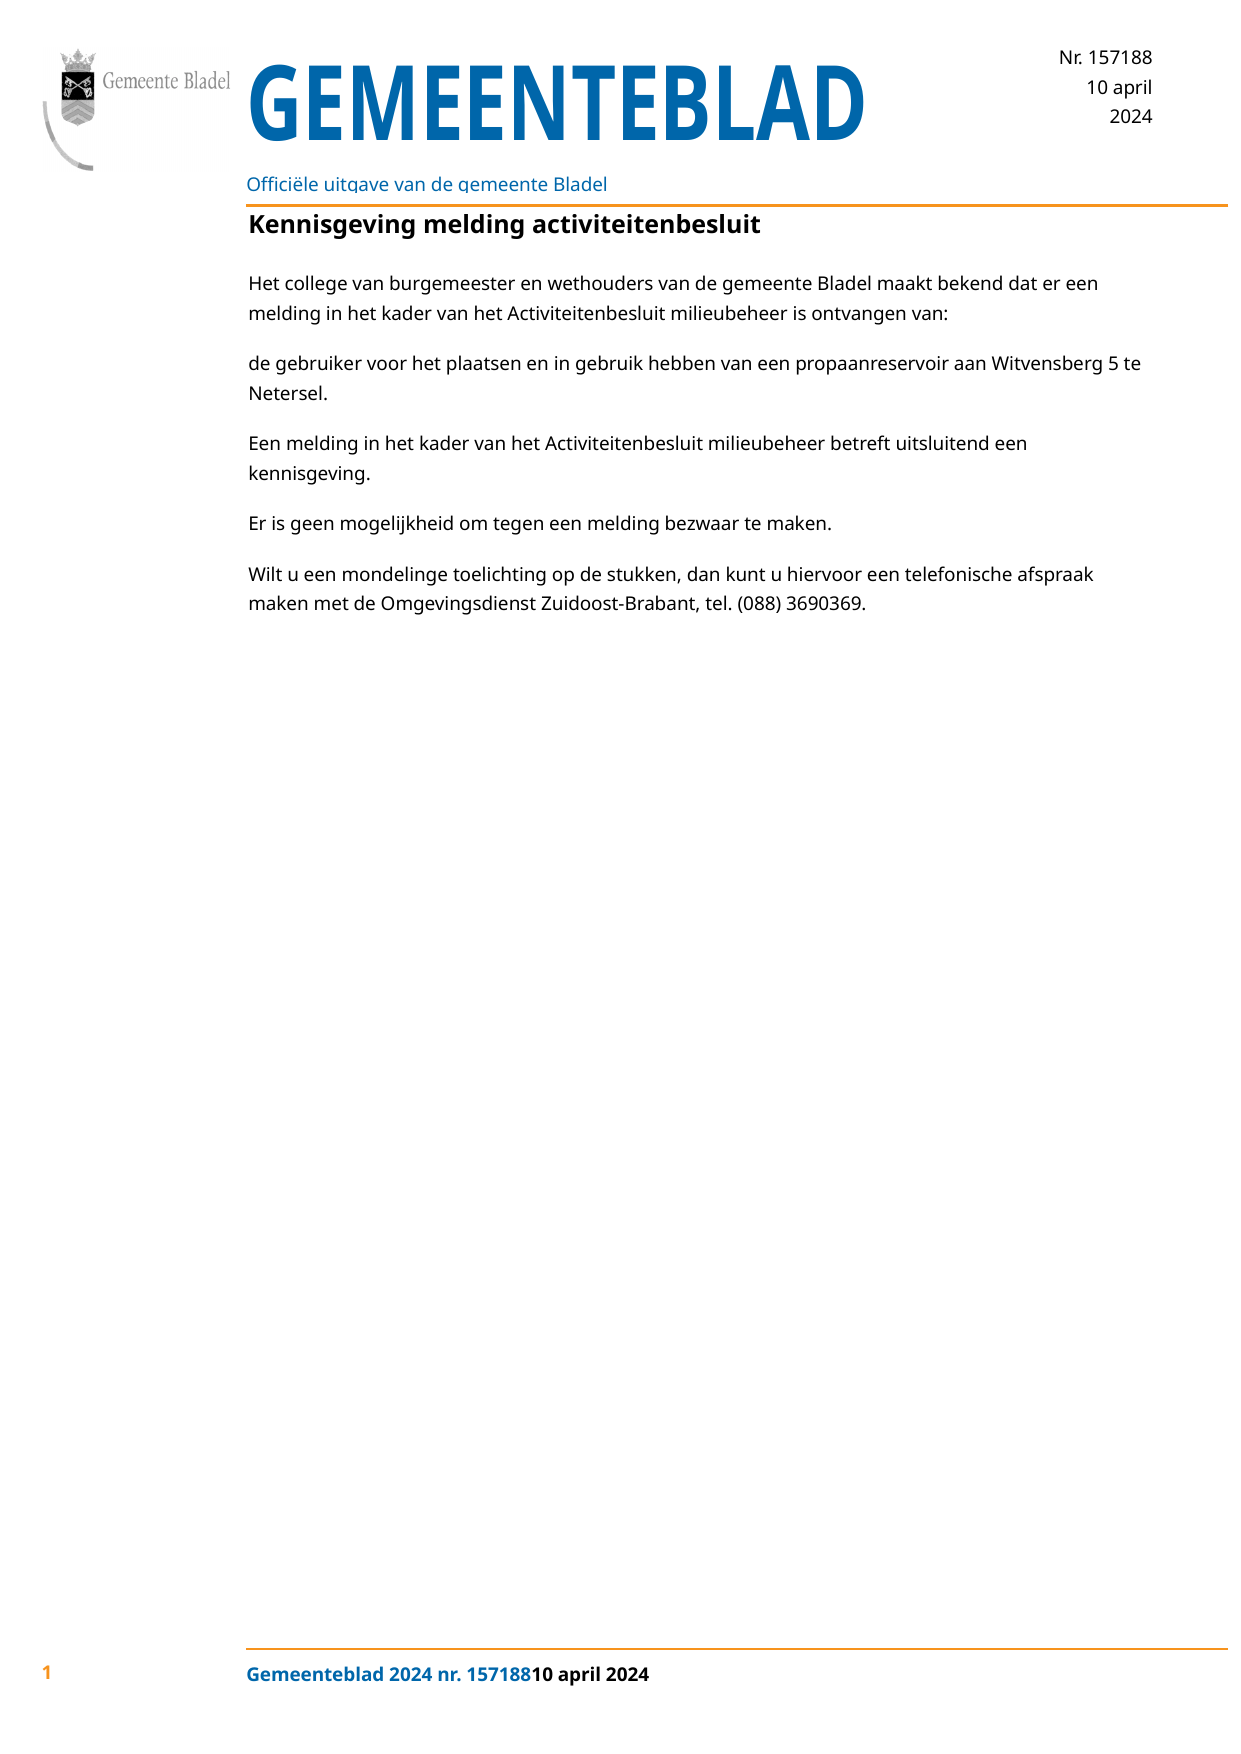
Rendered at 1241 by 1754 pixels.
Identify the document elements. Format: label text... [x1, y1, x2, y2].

text Kennisgeving melding activiteitenbesluit [248, 207, 1152, 241]
text Er is geen mogelijkheid om tegen een melding bezwaar te maken. [248, 510, 1152, 536]
text Een melding in het kader van het Activiteitenbesluit milieubeheer betreft uitsluitend een kennisgeving. [248, 430, 1152, 486]
text Wilt u een mondelinge toelichting op de stukken, dan kunt u hiervoor een telefonische afspraak maken met de Omgevingsdienst Zuidoost-Brabant, tel. (088) 3690369. [248, 561, 1152, 616]
text Het college van burgemeester en wethouders van de gemeente Bladel maakt bekend dat er een melding in het kader van het Activiteitenbesluit milieubeheer is ontvangen van: [248, 270, 1152, 326]
picture [41, 47, 231, 172]
text de gebruiker voor het plaatsen en in gebruik hebben van een propaanreservoir aan Witvensberg 5 te Netersel. [248, 350, 1152, 406]
